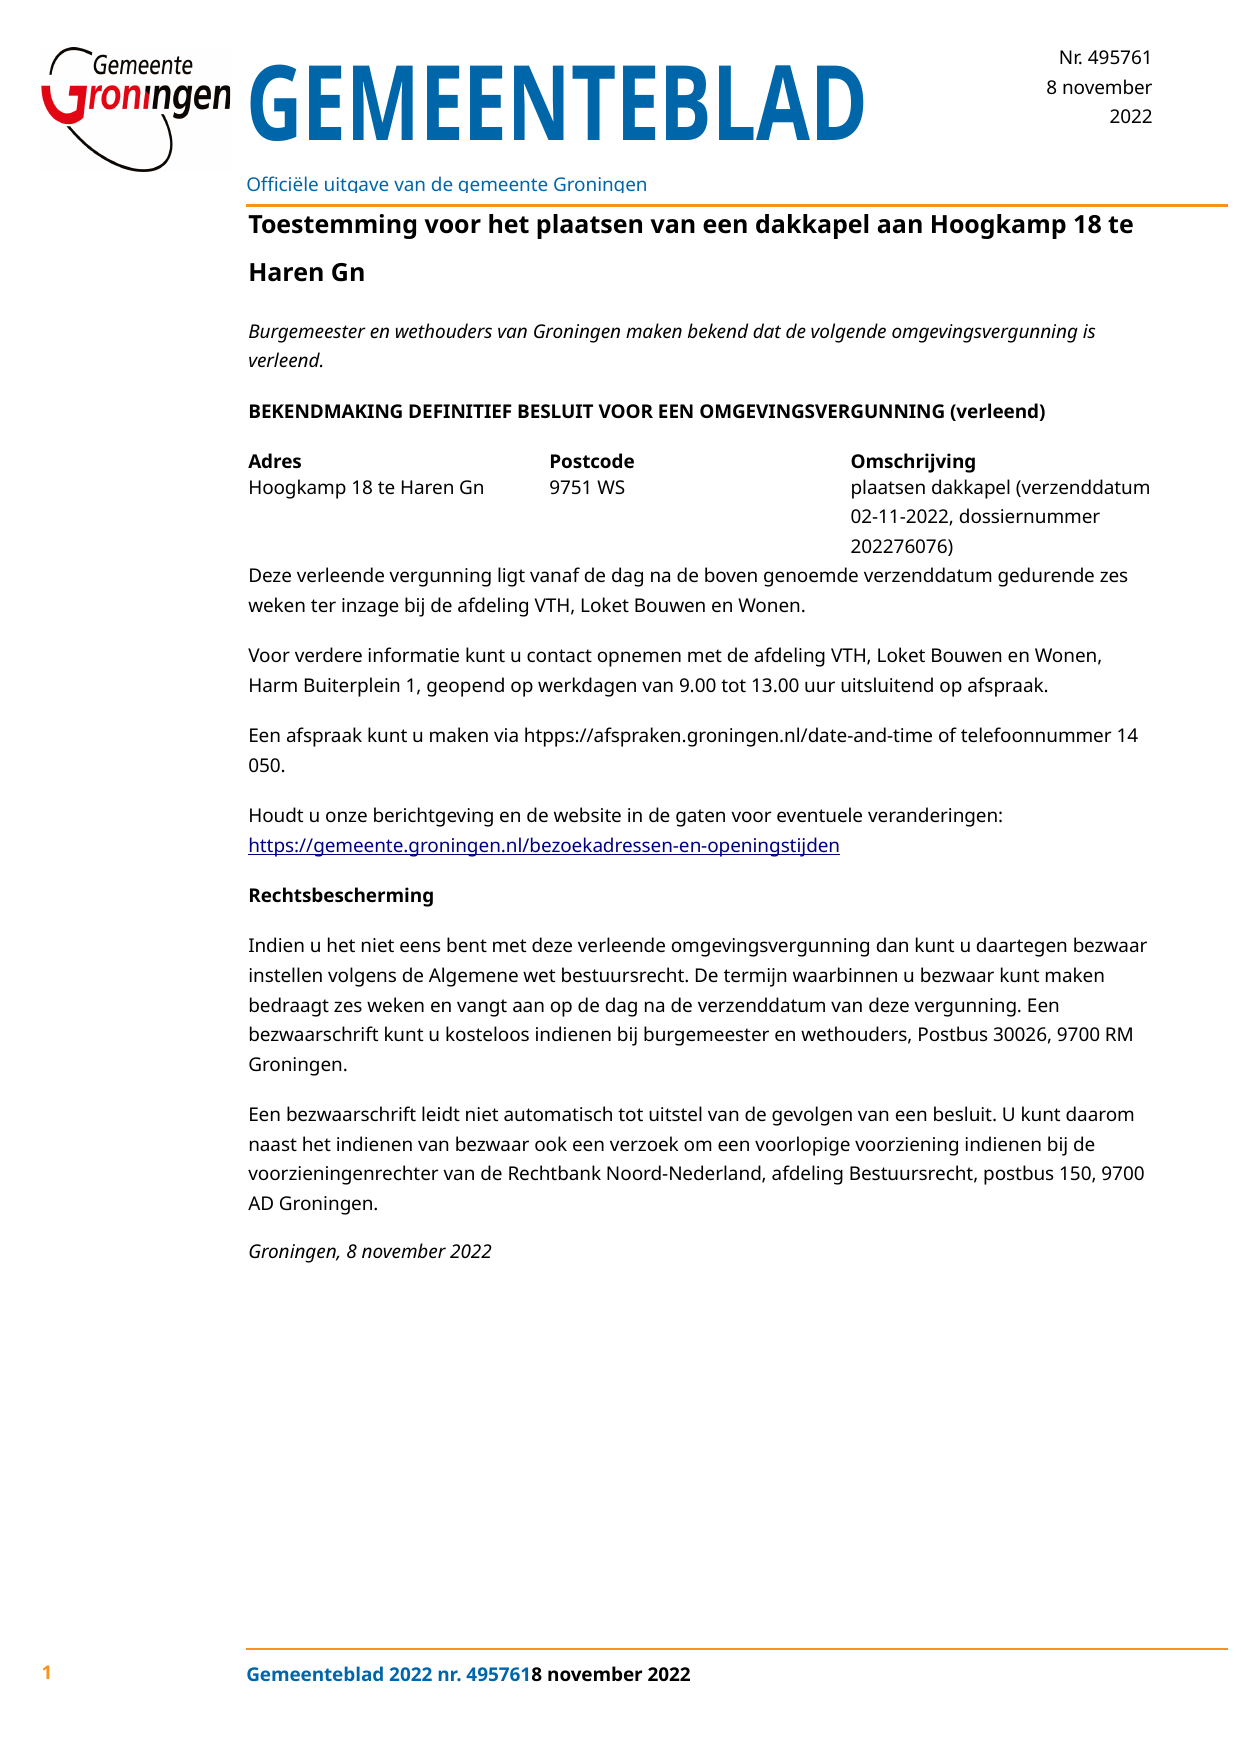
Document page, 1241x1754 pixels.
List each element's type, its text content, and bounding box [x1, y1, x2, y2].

table_header Postcode [549, 449, 850, 474]
text Voor verdere informatie kunt u contact opnemen met de afdeling VTH, Loket Bouwen en Wonen, Harm Buiterplein 1, geopend op werkdagen van 9.00 tot 13.00 uur uitsluitend op afspraak. [248, 642, 1152, 698]
text Rechtsbescherming [248, 882, 1152, 908]
text Deze verleende vergunning ligt vanaf de dag na de boven genoemde verzenddatum gedurende zes weken ter inzage bij de afdeling VTH, Loket Bouwen en Wonen. [248, 562, 1152, 618]
text Een bezwaarschrift leidt niet automatisch tot uitstel van de gevolgen van een besluit. U kunt daarom naast het indienen van bezwaar ook een verzoek om een voorlopige voorziening indienen bij de voorzieningenrechter van de Rechtbank Noord-Nederland, afdeling Bestuursrecht, postbus 150, 9700 AD Groningen. [248, 1101, 1152, 1216]
table_cell plaatsen dakkapel (verzenddatum 02-11-2022, dossiernummer 202276076) [850, 474, 1152, 559]
text Indien u het niet eens bent met deze verleende omgevingsvergunning dan kunt u daartegen bezwaar instellen volgens de Algemene wet bestuursrecht. De termijn waarbinnen u bezwaar kunt maken bedraagt zes weken en vangt aan op de dag na de verzenddatum van deze vergunning. Een bezwaarschrift kunt u kosteloos indienen bij burgemeester en wethouders, Postbus 30026, 9700 RM Groningen. [248, 933, 1152, 1077]
text Toestemming voor het plaatsen van een dakkapel aan Hoogkamp 18 te Haren Gn [248, 207, 1152, 288]
table_cell Hoogkamp 18 te Haren Gn [248, 474, 549, 559]
text Een afspraak kunt u maken via htpps://afspraken.groningen.nl/date-and-time of telefoonnummer 14 050. [248, 722, 1152, 778]
table_cell 9751 WS [549, 474, 850, 559]
table_header Adres [248, 449, 549, 474]
picture [41, 47, 231, 172]
text Groningen, 8 november 2022 [248, 1238, 1152, 1264]
text Houdt u onze berichtgeving en de website in de gaten voor eventuele veranderingen: https://gemeente.groningen.nl/bezoekadressen-en-openingstijden [248, 802, 1152, 858]
table_header Omschrijving [850, 449, 1152, 474]
text Burgemeester en wethouders van Groningen maken bekend dat de volgende omgevingsvergunning is verleend. [248, 318, 1152, 373]
text BEKENDMAKING DEFINITIEF BESLUIT VOOR EEN OMGEVINGSVERGUNNING (verleend) [248, 398, 1152, 424]
